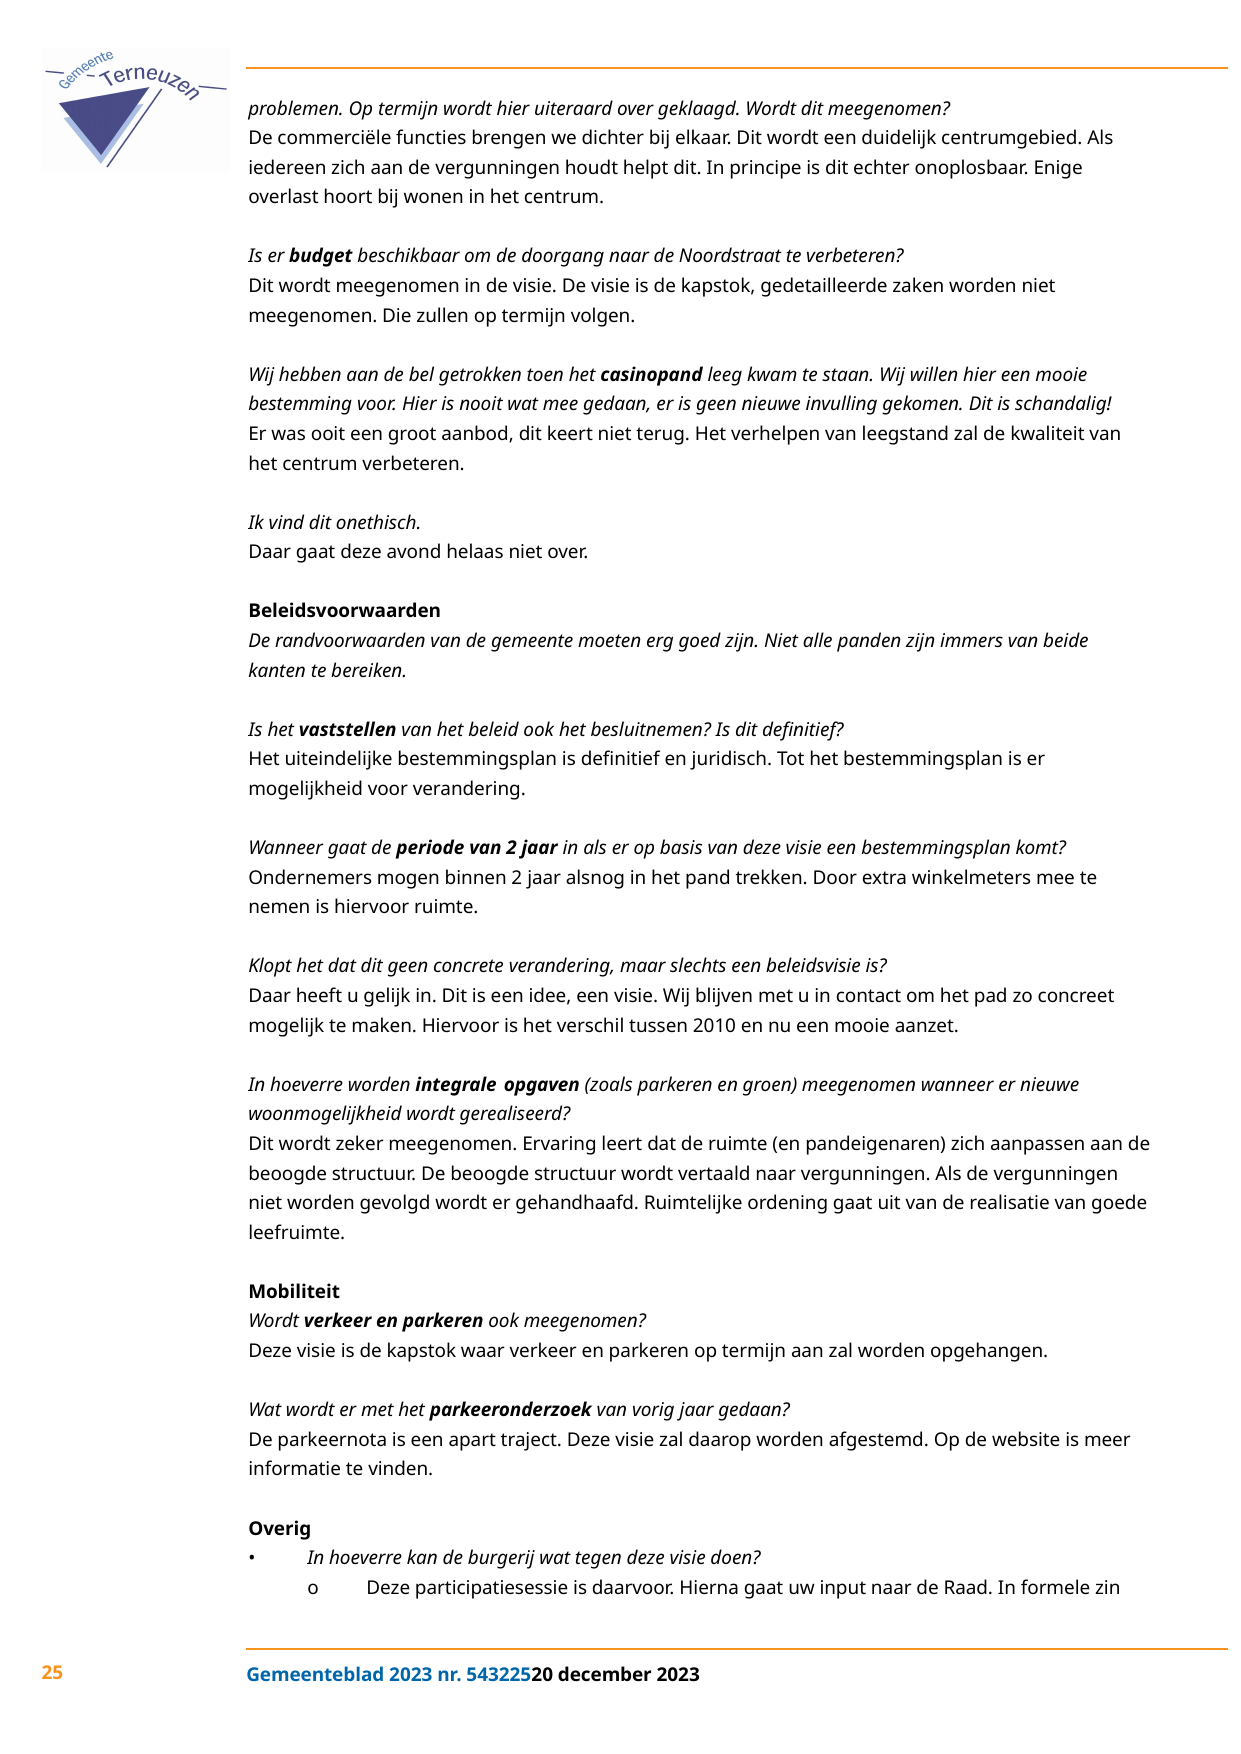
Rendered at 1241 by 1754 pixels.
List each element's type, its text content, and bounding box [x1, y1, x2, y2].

text Ondernemers mogen binnen 2 jaar alsnog in het pand trekken. Door extra winkelmeters mee te nemen is hiervoor ruimte. [248, 864, 1152, 919]
text Er was ooit een groot aanbod, dit keert niet terug. Het verhelpen van leegstand zal de kwaliteit van het centrum verbeteren. [248, 420, 1152, 476]
picture [41, 47, 231, 172]
text De randvoorwaarden van de gemeente moeten erg goed zijn. Niet alle panden zijn immers van beide kanten te bereiken. [248, 627, 1152, 683]
text Overig [248, 1515, 1152, 1541]
text Daar gaat deze avond helaas niet over. [248, 538, 1152, 564]
text Dit wordt meegenomen in de visie. De visie is de kapstok, gedetailleerde zaken worden niet meegenomen. Die zullen op termijn volgen. [248, 272, 1152, 328]
text Is er budget beschikbaar om de doorgang naar de Noordstraat te verbeteren? [248, 243, 1152, 268]
text In hoeverre worden integrale opgaven (zoals parkeren en groen) meegenomen wanneer er nieuwe woonmogelijkheid wordt gerealiseerd? [248, 1071, 1152, 1126]
text Wat wordt er met het parkeeronderzoek van vorig jaar gedaan? [248, 1396, 1152, 1422]
list Deze participatiesessie is daarvoor. Hierna gaat uw input naar de Raad. In formele zin [307, 1574, 1152, 1600]
list In hoeverre kan de burgerij wat tegen deze visie doen? [248, 1544, 1152, 1570]
text Wordt verkeer en parkeren ook meegenomen? [248, 1308, 1152, 1333]
text Wij hebben aan de bel getrokken toen het casinopand leeg kwam te staan. Wij willen hier een mooie bestemming voor. Hier is nooit wat mee gedaan, er is geen nieuwe invulling gekomen. Dit is schandalig! [248, 361, 1152, 416]
text Deze visie is de kapstok waar verkeer en parkeren op termijn aan zal worden opgehangen. [248, 1337, 1152, 1363]
text Ik vind dit onethisch. [248, 509, 1152, 535]
text De parkeernota is een apart traject. Deze visie zal daarop worden afgestemd. Op de website is meer informatie te vinden. [248, 1426, 1152, 1481]
text Wanneer gaat de periode van 2 jaar in als er op basis van deze visie een bestemmingsplan komt? [248, 834, 1152, 860]
text Is het vaststellen van het beleid ook het besluitnemen? Is dit definitief? [248, 716, 1152, 742]
text Het uiteindelijke bestemmingsplan is definitief en juridisch. Tot het bestemmingsplan is er mogelijkheid voor verandering. [248, 746, 1152, 801]
text Daar heeft u gelijk in. Dit is een idee, een visie. Wij blijven met u in contact om het pad zo concreet mogelijk te maken. Hiervoor is het verschil tussen 2010 en nu een mooie aanzet. [248, 982, 1152, 1038]
text Mobiliteit [248, 1278, 1152, 1304]
text problemen. Op termijn wordt hier uiteraard over geklaagd. Wordt dit meegenomen? [248, 95, 1152, 121]
text Klopt het dat dit geen concrete verandering, maar slechts een beleidsvisie is? [248, 953, 1152, 978]
text Beleidsvoorwaarden [248, 598, 1152, 623]
text Dit wordt zeker meegenomen. Ervaring leert dat de ruimte (en pandeigenaren) zich aanpassen aan de beoogde structuur. De beoogde structuur wordt vertaald naar vergunningen. Als de vergunningen niet worden gevolgd wordt er gehandhaafd. Ruimtelijke ordening gaat uit van de realisatie van goede leefruimte. [248, 1130, 1152, 1245]
text De commerciële functies brengen we dichter bij elkaar. Dit wordt een duidelijk centrumgebied. Als iedereen zich aan de vergunningen houdt helpt dit. In principe is dit echter onoplosbaar. Enige overlast hoort bij wonen in het centrum. [248, 124, 1152, 209]
